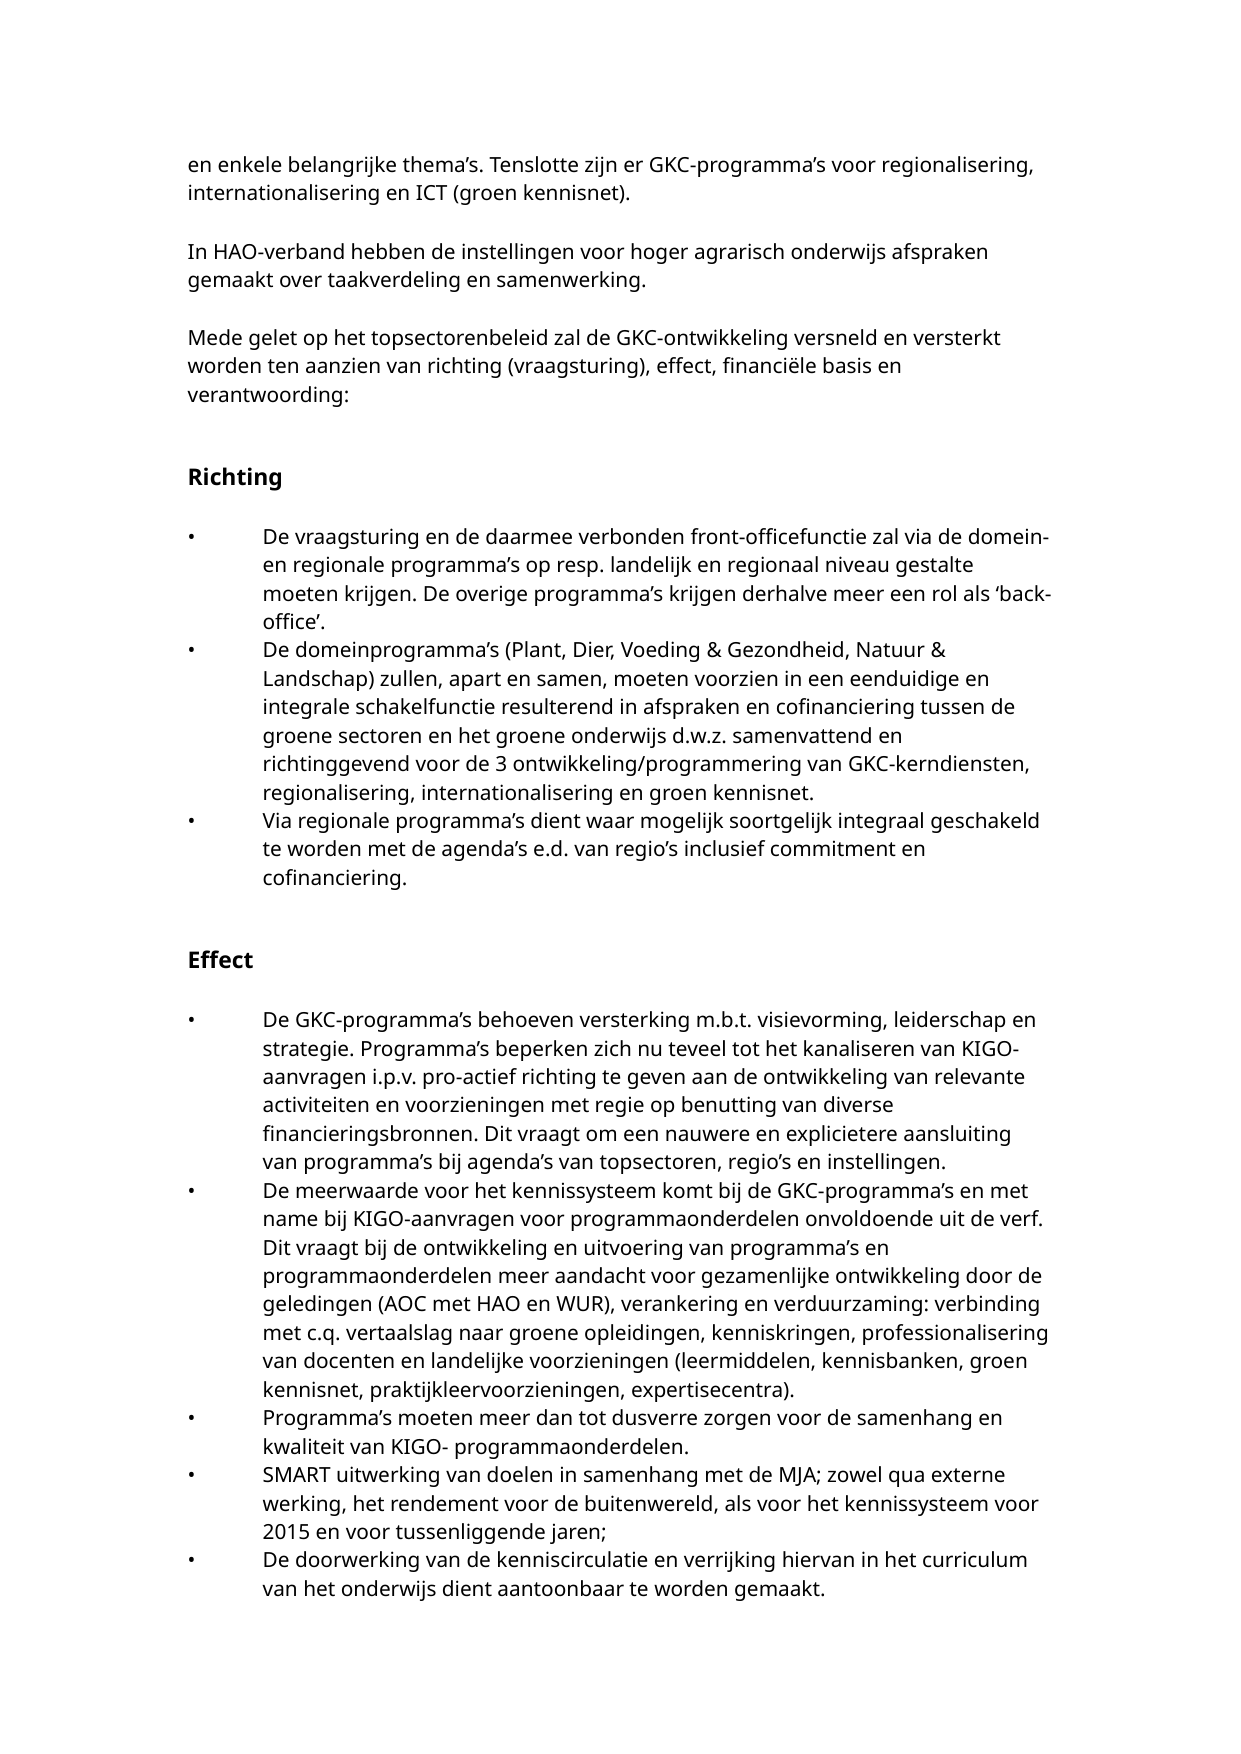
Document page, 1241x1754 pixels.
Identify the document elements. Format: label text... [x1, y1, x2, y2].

text Mede gelet op het topsectorenbeleid zal de GKC-ontwikkeling versneld en versterkt worden ten aanzien van richting (vraagsturing), effect, financiële basis en verantwoording: [187, 323, 1053, 408]
text In HAO-verband hebben de instellingen voor hoger agrarisch onderwijs afspraken gemaakt over taakverdeling en samenwerking. [187, 237, 1053, 294]
list Via regionale programma’s dient waar mogelijk soortgelijk integraal geschakeld te worden met de agenda’s e.d. van regio’s inclusief commitment en cofinanciering. [187, 806, 1053, 891]
list Programma’s moeten meer dan tot dusverre zorgen voor de samenhang en kwaliteit van KIGO- programmaonderdelen. [187, 1403, 1053, 1460]
list De GKC-programma’s behoeven versterking m.b.t. visievorming, leiderschap en strategie. Programma’s beperken zich nu teveel tot het kanaliseren van KIGO-aanvragen i.p.v. pro-actief richting te geven aan de ontwikkeling van relevante activiteiten en voorzieningen met regie op benutting van diverse financieringsbronnen. Dit vraagt om een nauwere en explicietere aansluiting van programma’s bij agenda’s van topsectoren, regio’s en instellingen. [187, 1005, 1053, 1176]
list De domeinprogramma’s (Plant, Dier, Voeding & Gezondheid, Natuur & Landschap) zullen, apart en samen, moeten voorzien in een eenduidige en integrale schakelfunctie resulterend in afspraken en cofinanciering tussen de groene sectoren en het groene onderwijs d.w.z. samenvattend en richtinggevend voor de 3 ontwikkeling/programmering van GKC-kerndiensten, regionalisering, internationalisering en groen kennisnet. [187, 636, 1053, 806]
list De vraagsturing en de daarmee verbonden front-officefunctie zal via de domein- en regionale programma’s op resp. landelijk en regionaal niveau gestalte moeten krijgen. De overige programma’s krijgen derhalve meer een rol als ‘back-office’. [187, 522, 1053, 636]
subtitle Effect [187, 944, 1053, 975]
list De doorwerking van de kenniscirculatie en verrijking hiervan in het curriculum van het onderwijs dient aantoonbaar te worden gemaakt. [187, 1546, 1053, 1602]
subtitle Richting [187, 461, 1053, 492]
text en enkele belangrijke thema’s. Tenslotte zijn er GKC-programma’s voor regionalisering, internationalisering en ICT (groen kennisnet). [187, 150, 1053, 207]
list De meerwaarde voor het kennissysteem komt bij de GKC-programma’s en met name bij KIGO-aanvragen voor programmaonderdelen onvoldoende uit de verf. Dit vraagt bij de ontwikkeling en uitvoering van programma’s en programmaonderdelen meer aandacht voor gezamenlijke ontwikkeling door de geledingen (AOC met HAO en WUR), verankering en verduurzaming: verbinding met c.q. vertaalslag naar groene opleidingen, kenniskringen, professionalisering van docenten en landelijke voorzieningen (leermiddelen, kennisbanken, groen kennisnet, praktijkleervoorzieningen, expertisecentra). [187, 1176, 1053, 1403]
list SMART uitwerking van doelen in samenhang met de MJA; zowel qua externe werking, het rendement voor de buitenwereld, als voor het kennissysteem voor 2015 en voor tussenliggende jaren; [187, 1460, 1053, 1546]
